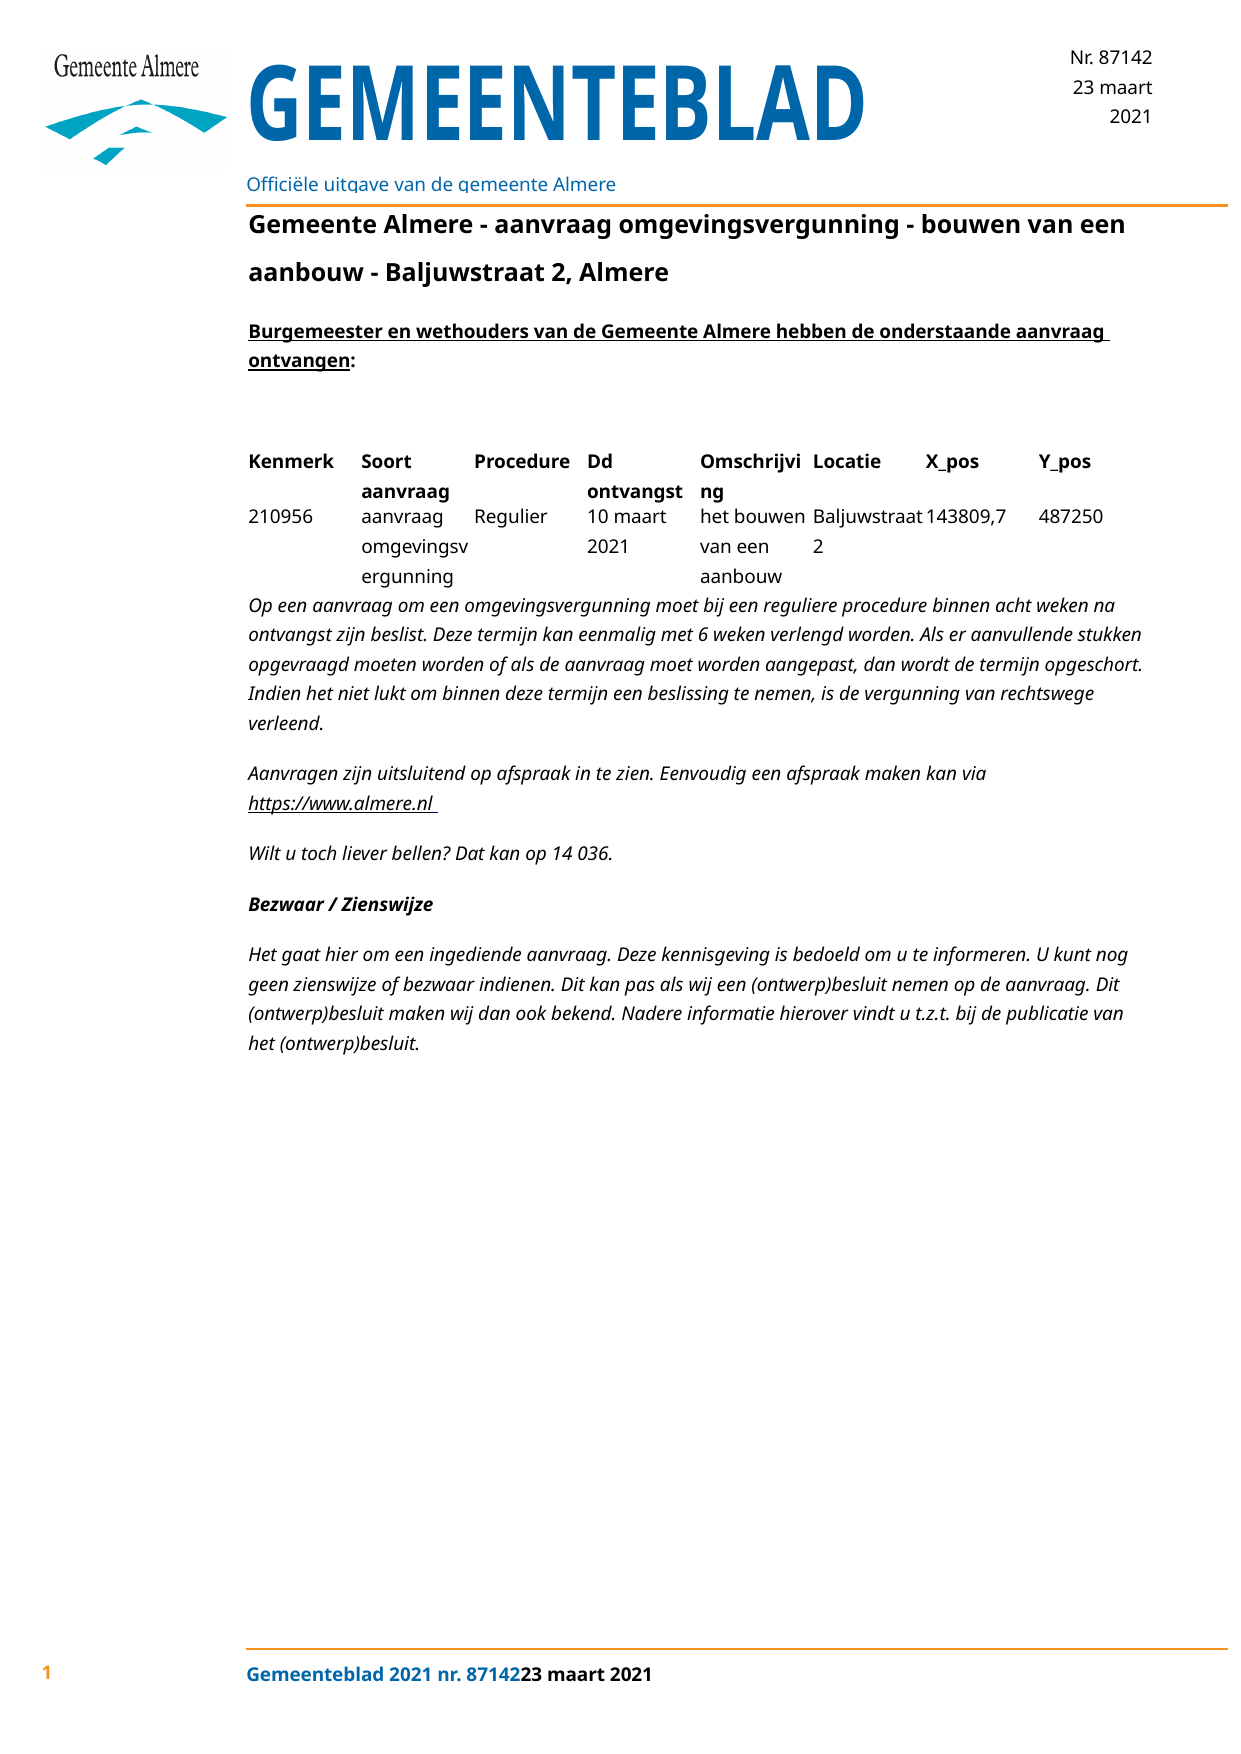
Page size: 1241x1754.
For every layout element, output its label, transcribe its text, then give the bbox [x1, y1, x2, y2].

table_header Kenmerk [248, 449, 361, 504]
table_header X_pos [926, 449, 1038, 504]
table_cell 10 maart 2021 [587, 504, 700, 589]
table_cell 210956 [248, 504, 361, 589]
text Het gaat hier om een ingediende aanvraag. Deze kennisgeving is bedoeld om u te informeren. U kunt nog geen zienswijze of bezwaar indienen. Dit kan pas als wij een (ontwerp)besluit nemen op de aanvraag. Dit (ontwerp)besluit maken wij dan ook bekend. Nadere informatie hierover vindt u t.z.t. bij de publicatie van het (ontwerp)besluit. [248, 941, 1152, 1056]
table_header Omschrijving [700, 449, 813, 504]
text Gemeente Almere - aanvraag omgevingsvergunning - bouwen van een aanbouw - Baljuwstraat 2, Almere [248, 207, 1152, 288]
table_cell 143809,7 [926, 504, 1038, 589]
table_header Procedure [474, 449, 587, 504]
table_cell aanvraag omgevingsvergunning [361, 504, 474, 589]
table_cell Baljuwstraat 2 [813, 504, 926, 589]
table_cell het bouwen van een aanbouw [700, 504, 813, 589]
table_header Soort aanvraag [361, 449, 474, 504]
text Wilt u toch liever bellen? Dat kan op 14 036. [248, 841, 1152, 866]
text Burgemeester en wethouders van de Gemeente Almere hebben de onderstaande aanvraag ontvangen: [248, 318, 1152, 373]
table_header Locatie [813, 449, 926, 504]
text Aanvragen zijn uitsluitend op afspraak in te zien. Eenvoudig een afspraak maken kan via https://www.almere.nl [248, 761, 1152, 816]
table_header Y_pos [1039, 449, 1152, 504]
picture [41, 47, 231, 172]
text Op een aanvraag om een omgevingsvergunning moet bij een reguliere procedure binnen acht weken na ontvangst zijn beslist. Deze termijn kan eenmalig met 6 weken verlengd worden. Als er aanvullende stukken opgevraagd moeten worden of als de aanvraag moet worden aangepast, dan wordt de termijn opgeschort. Indien het niet lukt om binnen deze termijn een beslissing te nemen, is de vergunning van rechtswege verleend. [248, 592, 1152, 736]
table_cell 487250 [1039, 504, 1152, 589]
table_cell Regulier [474, 504, 587, 589]
table_header Dd ontvangst [587, 449, 700, 504]
text Bezwaar / Zienswijze [248, 891, 1152, 917]
